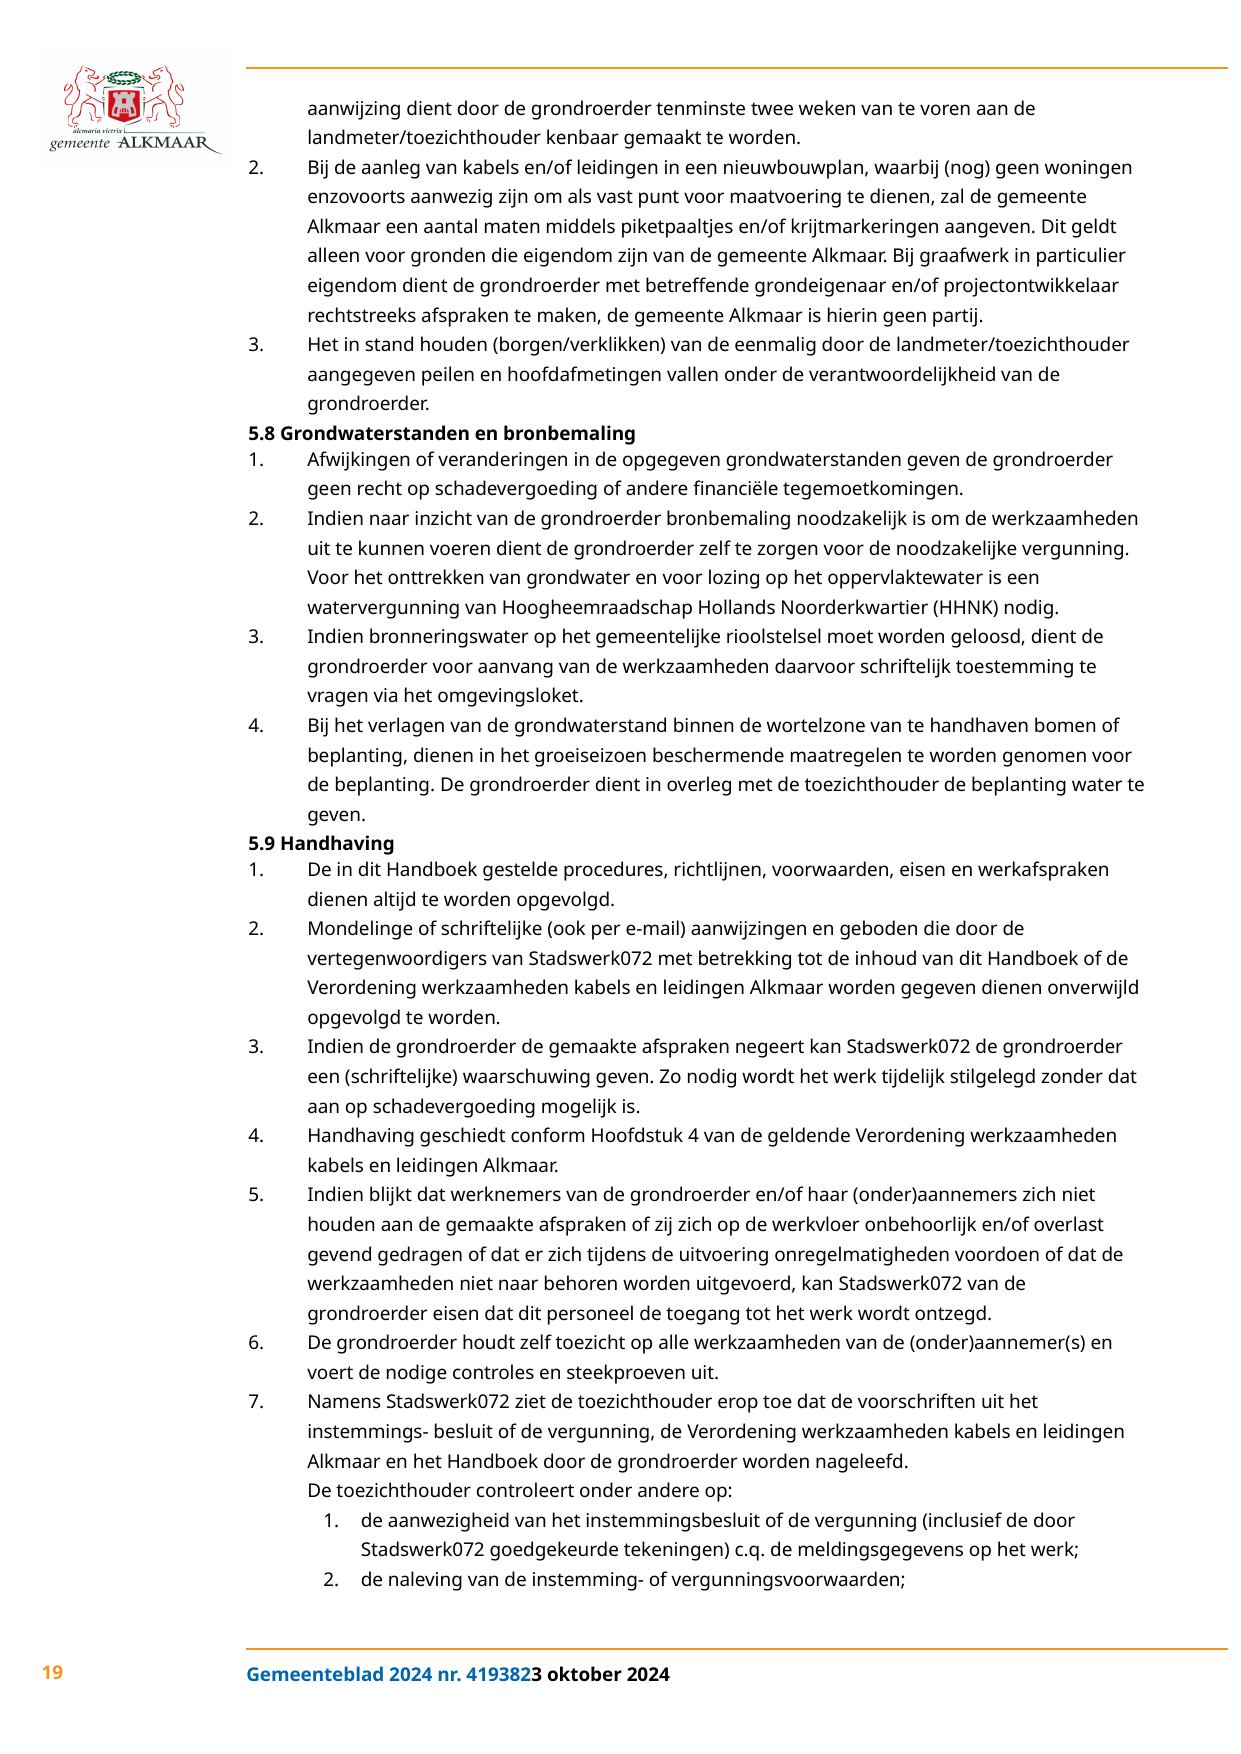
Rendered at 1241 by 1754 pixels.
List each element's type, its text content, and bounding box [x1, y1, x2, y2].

list de naleving van de instemming- of vergunningsvoorwaarden; [323, 1566, 1152, 1592]
list Indien de grondroerder de gemaakte afspraken negeert kan Stadswerk072 de grondroerder een (schriftelijke) waarschuwing geven. Zo nodig wordt het werk tijdelijk stilgelegd zonder dat aan op schadevergoeding mogelijk is. [248, 1034, 1152, 1119]
list De grondroerder houdt zelf toezicht op alle werkzaamheden van de (onder)aannemer(s) en voert de nodige controles en steekproeven uit. [248, 1329, 1152, 1385]
text 5.9 Handhaving [248, 831, 1152, 856]
list Het in stand houden (borgen/verklikken) van de eenmalig door de landmeter/toezichthouder aangegeven peilen en hoofdafmetingen vallen onder de verantwoordelijkheid van de grondroerder. [248, 331, 1152, 416]
list Indien blijkt dat werknemers van de grondroerder en/of haar (onder)aannemers zich niet houden aan de gemaakte afspraken of zij zich op de werkvloer onbehoorlijk en/of overlast gevend gedragen of dat er zich tijdens de uitvoering onregelmatigheden voordoen of dat de werkzaamheden niet naar behoren worden uitgevoerd, kan Stadswerk072 van de grondroerder eisen dat dit personeel de toegang tot het werk wordt ontzegd. [248, 1182, 1152, 1326]
list Afwijkingen of veranderingen in de opgegeven grondwaterstanden geven de grondroerder geen recht op schadevergoeding of andere financiële tegemoetkomingen. [248, 446, 1152, 501]
list Namens Stadswerk072 ziet de toezichthouder erop toe dat de voorschriften uit het instemmings- besluit of de vergunning, de Verordening werkzaamheden kabels en leidingen Alkmaar en het Handboek door de grondroerder worden nageleefd. [248, 1389, 1152, 1474]
text 5.8 Grondwaterstanden en bronbemaling [248, 420, 1152, 446]
list Indien bronneringswater op het gemeentelijke rioolstelsel moet worden geloosd, dient de grondroerder voor aanvang van de werkzaamheden daarvoor schriftelijk toestemming te vragen via het omgevingsloket. [248, 623, 1152, 708]
list Bij het verlagen van de grondwaterstand binnen de wortelzone van te handhaven bomen of beplanting, dienen in het groeiseizoen beschermende maatregelen te worden genomen voor de beplanting. De grondroerder dient in overleg met de toezichthouder de beplanting water te geven. [248, 712, 1152, 827]
list Indien naar inzicht van de grondroerder bronbemaling noodzakelijk is om de werkzaamheden uit te kunnen voeren dient de grondroerder zelf te zorgen voor de noodzakelijke vergunning. Voor het onttrekken van grondwater en voor lozing op het oppervlaktewater is een watervergunning van Hoogheemraadschap Hollands Noorderkwartier (HHNK) nodig. [248, 505, 1152, 619]
list aanwijzing dient door de grondroerder tenminste twee weken van te voren aan de landmeter/toezichthouder kenbaar gemaakt te worden. [248, 95, 1152, 150]
picture [41, 47, 231, 172]
list De toezichthouder controleert onder andere op: [248, 1477, 1152, 1503]
list De in dit Handboek gestelde procedures, richtlijnen, voorwaarden, eisen en werkafspraken dienen altijd te worden opgevolgd. [248, 856, 1152, 912]
list Handhaving geschiedt conform Hoofdstuk 4 van de geldende Verordening werkzaamheden kabels en leidingen Alkmaar. [248, 1122, 1152, 1178]
list de aanwezigheid van het instemmingsbesluit of de vergunning (inclusief de door Stadswerk072 goedgekeurde tekeningen) c.q. de meldingsgegevens op het werk; [323, 1507, 1152, 1562]
list Bij de aanleg van kabels en/of leidingen in een nieuwbouwplan, waarbij (nog) geen woningen enzovoorts aanwezig zijn om als vast punt voor maatvoering te dienen, zal de gemeente Alkmaar een aantal maten middels piketpaaltjes en/of krijtmarkeringen aangeven. Dit geldt alleen voor gronden die eigendom zijn van de gemeente Alkmaar. Bij graafwerk in particulier eigendom dient de grondroerder met betreffende grondeigenaar en/of projectontwikkelaar rechtstreeks afspraken te maken, de gemeente Alkmaar is hierin geen partij. [248, 154, 1152, 328]
list Mondelinge of schriftelijke (ook per e-mail) aanwijzingen en geboden die door de vertegenwoordigers van Stadswerk072 met betrekking tot de inhoud van dit Handboek of de Verordening werkzaamheden kabels en leidingen Alkmaar worden gegeven dienen onverwijld opgevolgd te worden. [248, 915, 1152, 1030]
